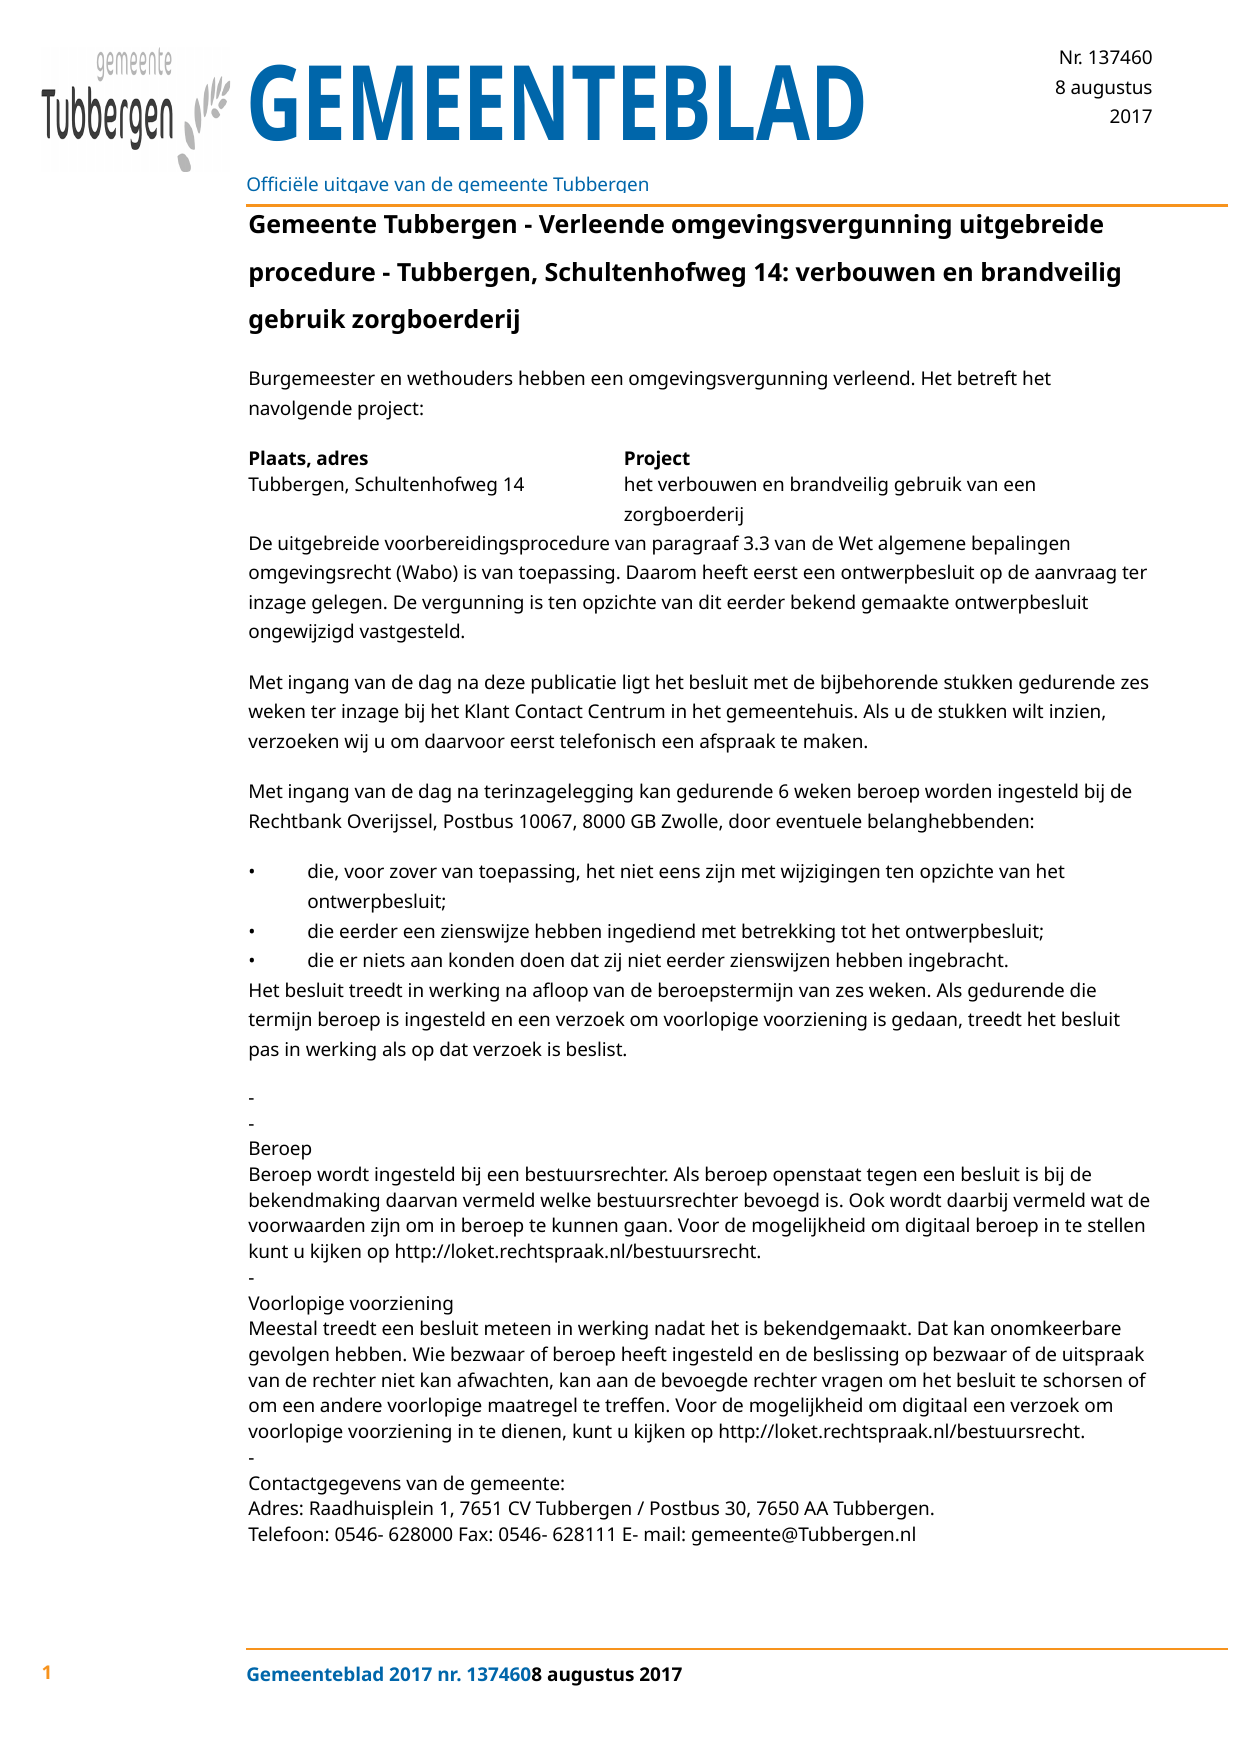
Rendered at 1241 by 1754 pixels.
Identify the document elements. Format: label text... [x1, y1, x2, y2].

list die eerder een zienswijze hebben ingediend met betrekking tot het ontwerpbesluit; [248, 918, 1152, 943]
text Met ingang van de dag na terinzagelegging kan gedurende 6 weken beroep worden ingesteld bij de Rechtbank Overijssel, Postbus 10067, 8000 GB Zwolle, door eventuele belanghebbenden: [248, 779, 1152, 834]
text Contactgegevens van de gemeente: [248, 1470, 1152, 1496]
picture [41, 47, 231, 172]
text De uitgebreide voorbereidingsprocedure van paragraaf 3.3 van de Wet algemene bepalingen omgevingsrecht (Wabo) is van toepassing. Daarom heeft eerst een ontwerpbesluit op de aanvraag ter inzage gelegen. De vergunning is ten opzichte van dit eerder bekend gemaakte ontwerpbesluit ongewijzigd vastgesteld. [248, 530, 1152, 644]
text Beroep wordt ingesteld bij een bestuursrechter. Als beroep openstaat tegen een besluit is bij de bekendmaking daarvan vermeld welke bestuursrechter bevoegd is. Ook wordt daarbij vermeld wat de voorwaarden zijn om in beroep te kunnen gaan. Voor de mogelijkheid om digitaal beroep in te stellen kunt u kijken op http://loket.rechtspraak.nl/bestuursrecht. [248, 1161, 1152, 1264]
text Gemeente Tubbergen - Verleende omgevingsvergunning uitgebreide procedure - Tubbergen, Schultenhofweg 14: verbouwen en brandveilig gebruik zorgboerderij [248, 207, 1152, 336]
text - [248, 1084, 1152, 1110]
table_header Plaats, adres [248, 446, 624, 471]
text - [248, 1264, 1152, 1290]
list die, voor zover van toepassing, het niet eens zijn met wijzigingen ten opzichte van het ontwerpbesluit; [248, 859, 1152, 914]
list die er niets aan konden doen dat zij niet eerder zienswijzen hebben ingebracht. [248, 947, 1152, 973]
text Voorlopige voorziening [248, 1290, 1152, 1316]
text - [248, 1110, 1152, 1135]
text Beroep [248, 1135, 1152, 1161]
text Adres: Raadhuisplein 1, 7651 CV Tubbergen / Postbus 30, 7650 AA Tubbergen. [248, 1496, 1152, 1521]
table_cell het verbouwen en brandveilig gebruik van een zorgboerderij [624, 471, 1152, 527]
table_header Project [624, 446, 1152, 471]
text Burgemeester en wethouders hebben een omgevingsvergunning verleend. Het betreft het navolgende project: [248, 366, 1152, 421]
text Meestal treedt een besluit meteen in werking nadat het is bekendgemaakt. Dat kan onomkeerbare gevolgen hebben. Wie bezwaar of beroep heeft ingesteld en de beslissing op bezwaar of de uitspraak van de rechter niet kan afwachten, kan aan de bevoegde rechter vragen om het besluit te schorsen of om een andere voorlopige maatregel te treffen. Voor de mogelijkheid om digitaal een verzoek om voorlopige voorziening in te dienen, kunt u kijken op http://loket.rechtspraak.nl/bestuursrecht. [248, 1316, 1152, 1444]
text - [248, 1444, 1152, 1470]
text Telefoon: 0546- 628000 Fax: 0546- 628111 E- mail: gemeente@Tubbergen.nl [248, 1521, 1152, 1547]
text Met ingang van de dag na deze publicatie ligt het besluit met de bijbehorende stukken gedurende zes weken ter inzage bij het Klant Contact Centrum in het gemeentehuis. Als u de stukken wilt inzien, verzoeken wij u om daarvoor eerst telefonisch een afspraak te maken. [248, 669, 1152, 754]
table_cell Tubbergen, Schultenhofweg 14 [248, 471, 624, 527]
text Het besluit treedt in werking na afloop van de beroepstermijn van zes weken. Als gedurende die termijn beroep is ingesteld en een verzoek om voorlopige voorziening is gedaan, treedt het besluit pas in werking als op dat verzoek is beslist. [248, 977, 1152, 1062]
